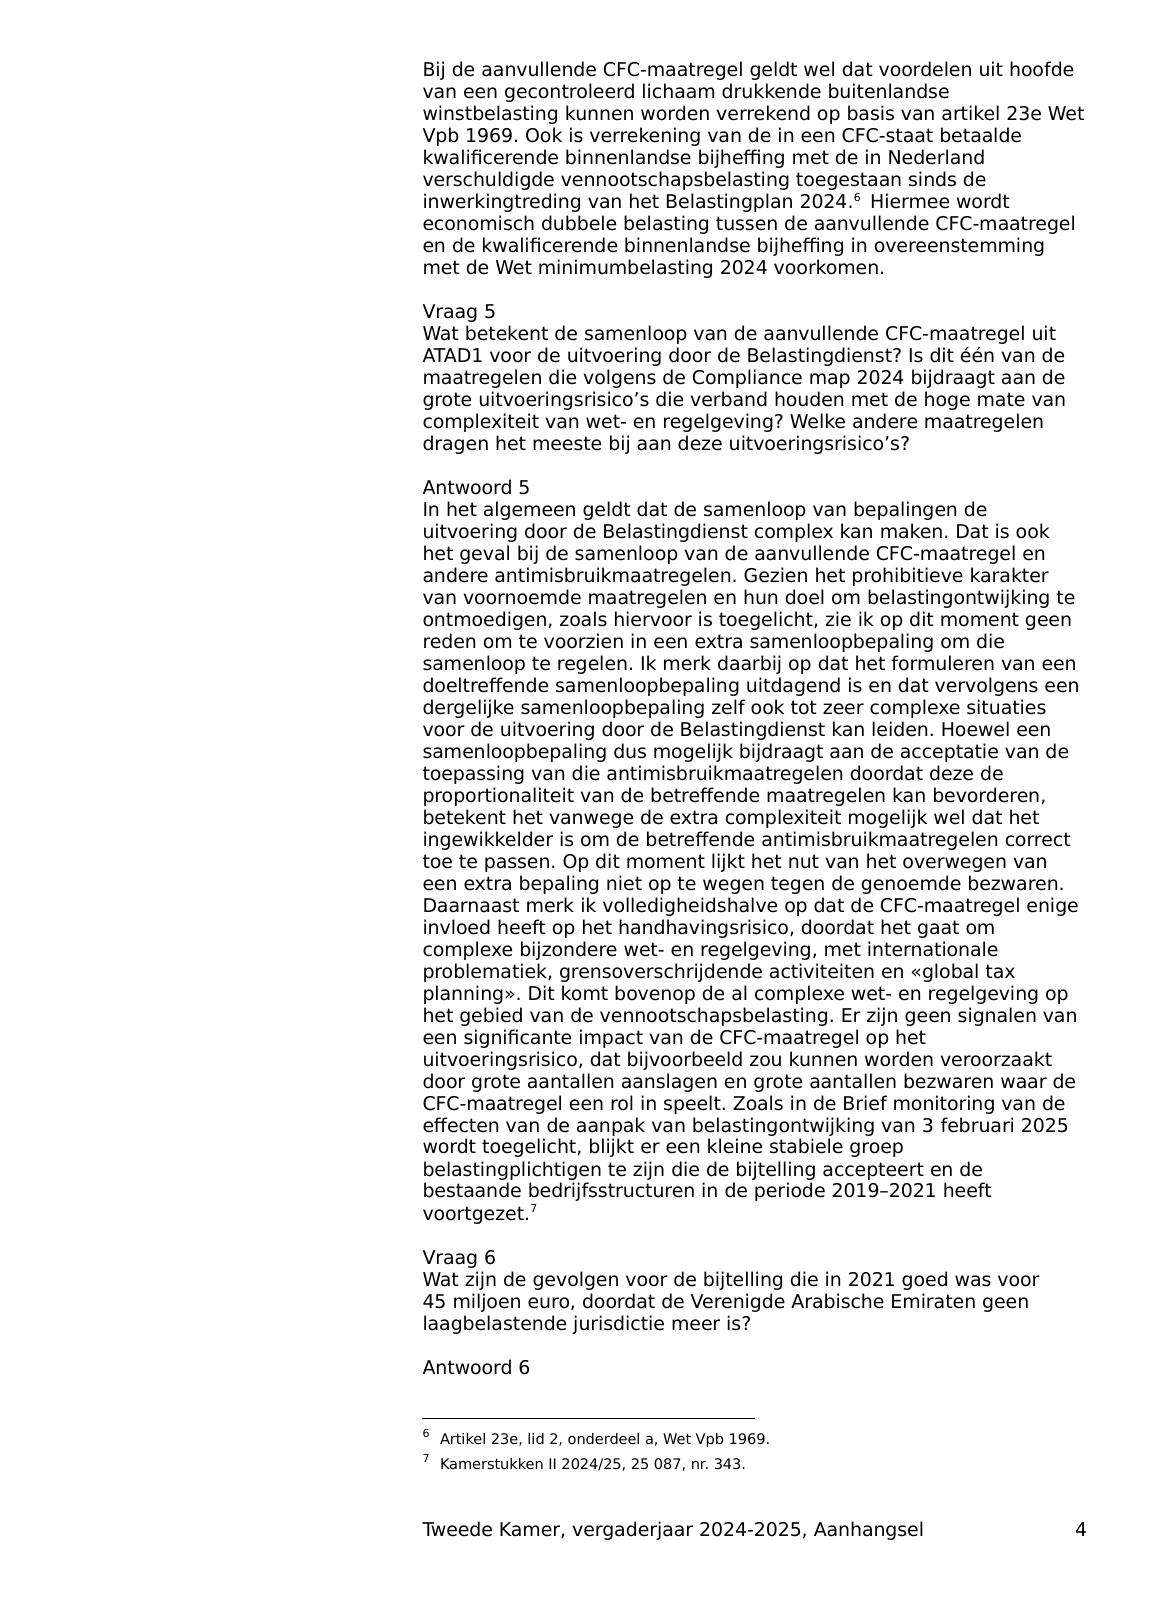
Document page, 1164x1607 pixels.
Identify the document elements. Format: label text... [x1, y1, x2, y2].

text In het algemeen geldt dat de samenloop van bepalingen de uitvoering door de Belastingdienst complex kan maken. Dat is ook het geval bij de samenloop van de aanvullende CFC-maatregel en andere antimisbruikmaatregelen. Gezien het prohibitieve karakter van voornoemde maatregelen en hun doel om belastingontwijking te ontmoedigen, zoals hiervoor is toegelicht, zie ik op dit moment geen reden om te voorzien in een extra samenloopbepaling om die samenloop te regelen. Ik merk daarbij op dat het formuleren van een doeltreffende samenloopbepaling uitdagend is en dat vervolgens een dergelijke samenloopbepaling zelf ook tot zeer complexe situaties voor de uitvoering door de Belastingdienst kan leiden. Hoewel een samenloopbepaling dus mogelijk bijdraagt aan de acceptatie van de toepassing van die antimisbruikmaatregelen doordat deze de proportionaliteit van de betreffende maatregelen kan bevorderen, betekent het vanwege de extra complexiteit mogelijk wel dat het ingewikkelder is om de betreffende antimisbruikmaatregelen correct toe te passen. Op dit moment lijkt het nut van het overwegen van een extra bepaling niet op te wegen tegen de genoemde bezwaren. [422, 499, 1087, 895]
text Artikel 23e, lid 2, onderdeel a, Wet Vpb 1969. [422, 1427, 1087, 1449]
text Antwoord 5 [422, 477, 1087, 499]
text Kamerstukken II 2024/25, 25 087, nr. 343. [422, 1452, 1087, 1474]
text Wat betekent de samenloop van de aanvullende CFC-maatregel uit ATAD1 voor de uitvoering door de Belastingdienst? Is dit één van de maatregelen die volgens de Compliance map 2024 bijdraagt aan de grote uitvoeringsrisico’s die verband houden met de hoge mate van complexiteit van wet- en regelgeving? Welke andere maatregelen dragen het meeste bij aan deze uitvoeringsrisico’s? [422, 323, 1087, 455]
text Daarnaast merk ik volledigheidshalve op dat de CFC-maatregel enige invloed heeft op het handhavingsrisico, doordat het gaat om complexe bijzondere wet- en regelgeving, met internationale problematiek, grensoverschrijdende activiteiten en «global tax planning». Dit komt bovenop de al complexe wet- en regelgeving op het gebied van de vennootschapsbelasting. Er zijn geen signalen van een significante impact van de CFC-maatregel op het uitvoeringsrisico, dat bijvoorbeeld zou kunnen worden veroorzaakt door grote aantallen aanslagen en grote aantallen bezwaren waar de CFC-maatregel een rol in speelt. Zoals in de Brief monitoring van de effecten van de aanpak van belastingontwijking van 3 februari 2025 wordt toegelicht, blijkt er een kleine stabiele groep belastingplichtigen te zijn die de bijtelling accepteert en de bestaande bedrijfsstructuren in de periode 2019–2021 heeft voortgezet. [422, 895, 1087, 1224]
text Antwoord 6 [422, 1357, 1087, 1379]
text Vraag 5 [422, 301, 1087, 323]
text Bij de aanvullende CFC-maatregel geldt wel dat voordelen uit hoofde van een gecontroleerd lichaam drukkende buitenlandse winstbelasting kunnen worden verrekend op basis van artikel 23e Wet Vpb 1969. Ook is verrekening van de in een CFC-staat betaalde kwalificerende binnenlandse bijheffing met de in Nederland verschuldigde vennootschapsbelasting toegestaan sinds de inwerkingtreding van het Belastingplan 2024. Hiermee wordt economisch dubbele belasting tussen de aanvullende CFC-maatregel en de kwalificerende binnenlandse bijheffing in overeenstemming met de Wet minimumbelasting 2024 voorkomen. [422, 59, 1087, 279]
text Wat zijn de gevolgen voor de bijtelling die in 2021 goed was voor 45 miljoen euro, doordat de Verenigde Arabische Emiraten geen laagbelastende jurisdictie meer is? [422, 1268, 1087, 1334]
text Vraag 6 [422, 1247, 1087, 1268]
